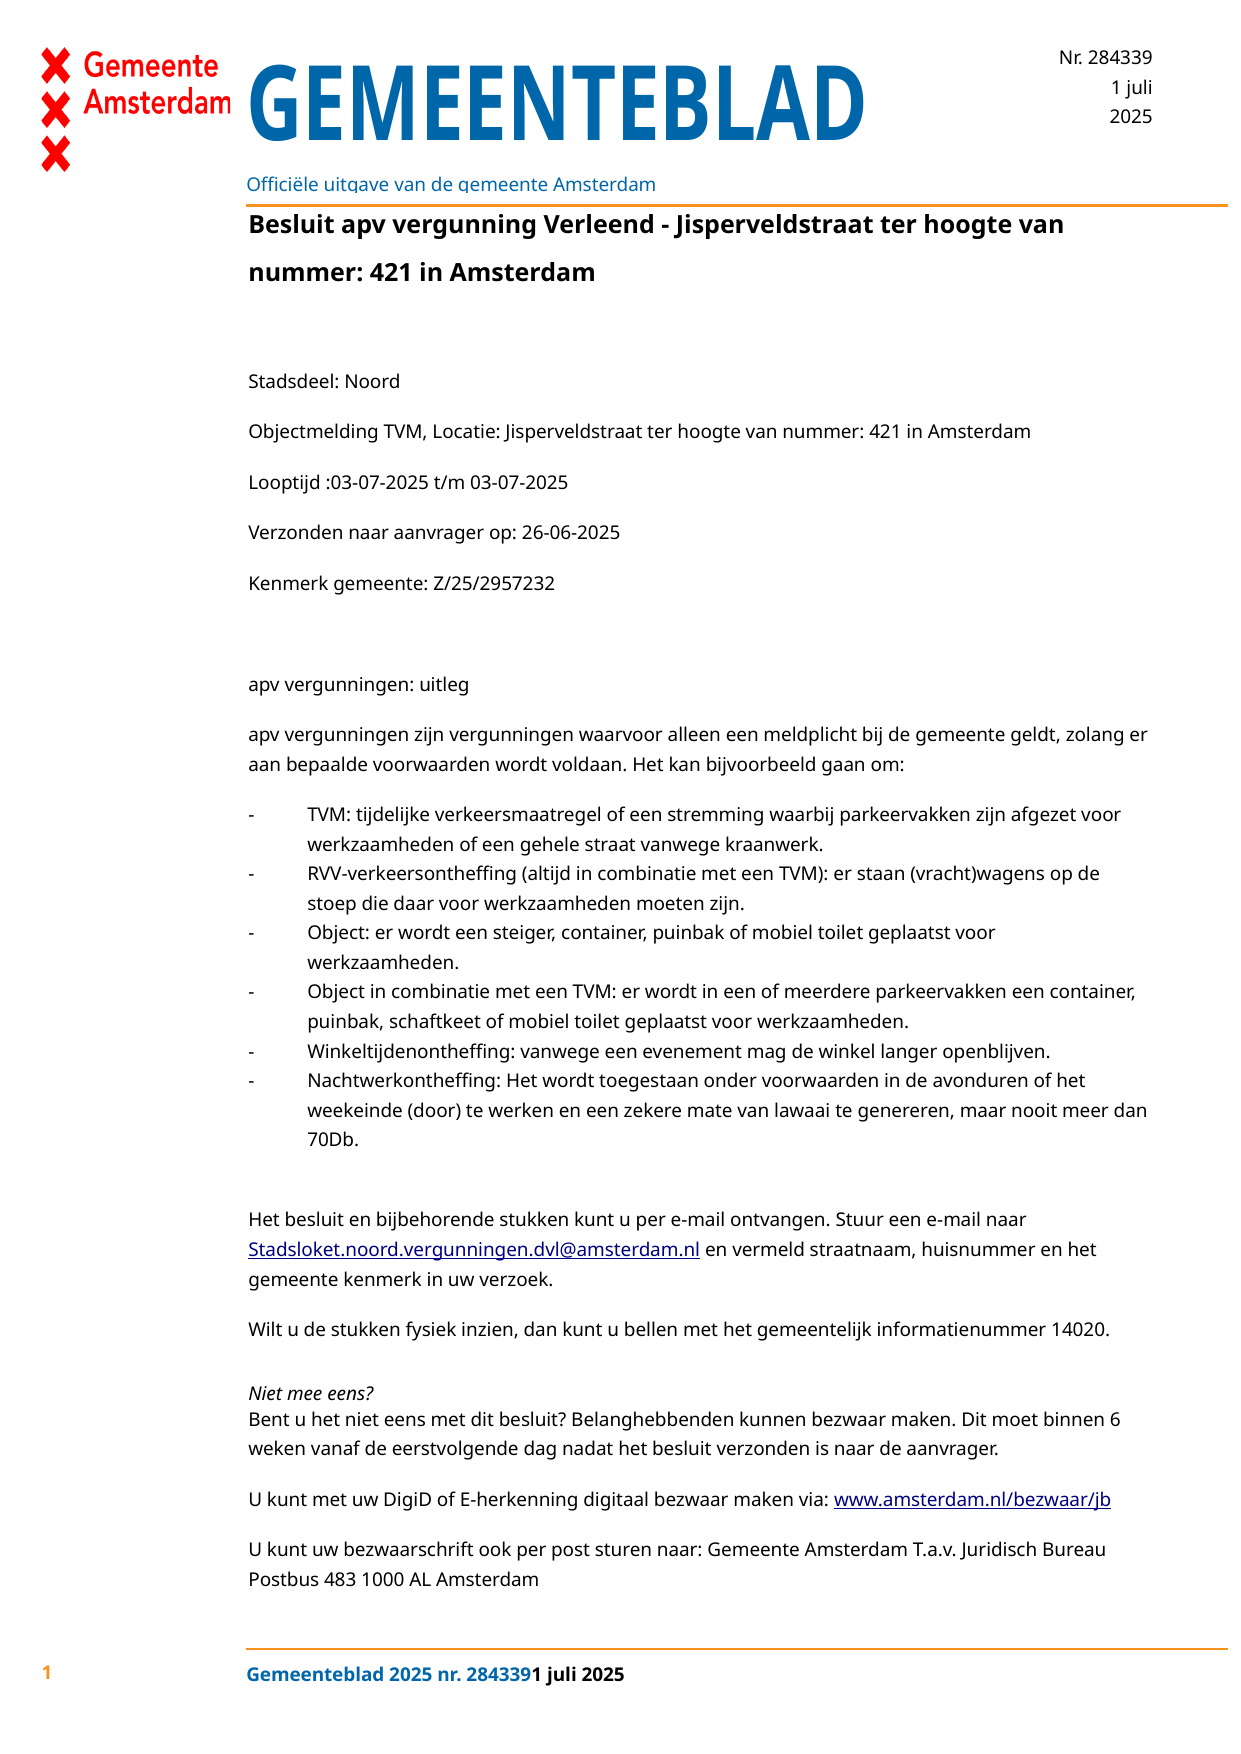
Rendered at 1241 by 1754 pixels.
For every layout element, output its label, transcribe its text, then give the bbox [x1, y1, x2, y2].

list Object: er wordt een steiger, container, puinbak of mobiel toilet geplaatst voor werkzaamheden. [248, 919, 1152, 975]
text Stadsdeel: Noord [248, 368, 1152, 394]
list Nachtwerkontheffing: Het wordt toegestaan onder voorwaarden in de avonduren of het weekeinde (door) te werken en een zekere mate van lawaai te genereren, maar nooit meer dan 70Db. [248, 1067, 1152, 1152]
text U kunt met uw DigiD of E-herkenning digitaal bezwaar maken via: www.amsterdam.nl/bezwaar/jb [248, 1486, 1152, 1512]
list Winkeltijdenontheffing: vanwege een evenement mag de winkel langer openblijven. [248, 1038, 1152, 1064]
text U kunt uw bezwaarschrift ook per post sturen naar: Gemeente Amsterdam T.a.v. Juridisch Bureau Postbus 483 1000 AL Amsterdam [248, 1536, 1152, 1592]
text Wilt u de stukken fysiek inzien, dan kunt u bellen met het gemeentelijk informatienummer 14020. [248, 1316, 1152, 1342]
text Objectmelding TVM, Locatie: Jisperveldstraat ter hoogte van nummer: 421 in Amsterdam [248, 419, 1152, 444]
text Het besluit en bijbehorende stukken kunt u per e-mail ontvangen. Stuur een e-mail naar Stadsloket.noord.vergunningen.dvl@amsterdam.nl en vermeld straatnaam, huisnummer en het gemeente kenmerk in uw verzoek. [248, 1207, 1152, 1292]
picture [41, 47, 231, 172]
list Object in combinatie met een TVM: er wordt in een of meerdere parkeervakken een container, puinbak, schaftkeet of mobiel toilet geplaatst voor werkzaamheden. [248, 979, 1152, 1034]
text Besluit apv vergunning Verleend - Jisperveldstraat ter hoogte van nummer: 421 in Amsterdam [248, 207, 1152, 288]
list TVM: tijdelijke verkeersmaatregel of een stremming waarbij parkeervakken zijn afgezet voor werkzaamheden of een gehele straat vanwege kraanwerk. [248, 801, 1152, 857]
text Verzonden naar aanvrager op: 26-06-2025 [248, 519, 1152, 545]
text Niet mee eens? [248, 1380, 1152, 1406]
text apv vergunningen: uitleg [248, 671, 1152, 697]
text Kenmerk gemeente: Z/25/2957232 [248, 570, 1152, 596]
text Looptijd :03-07-2025 t/m 03-07-2025 [248, 469, 1152, 495]
text Bent u het niet eens met dit besluit? Belanghebbenden kunnen bezwaar maken. Dit moet binnen 6 weken vanaf de eerstvolgende dag nadat het besluit verzonden is naar de aanvrager. [248, 1406, 1152, 1461]
text apv vergunningen zijn vergunningen waarvoor alleen een meldplicht bij de gemeente geldt, zolang er aan bepaalde voorwaarden wordt voldaan. Het kan bijvoorbeeld gaan om: [248, 721, 1152, 777]
list RVV-verkeersontheffing (altijd in combinatie met een TVM): er staan (vracht)wagens op de stoep die daar voor werkzaamheden moeten zijn. [248, 860, 1152, 916]
